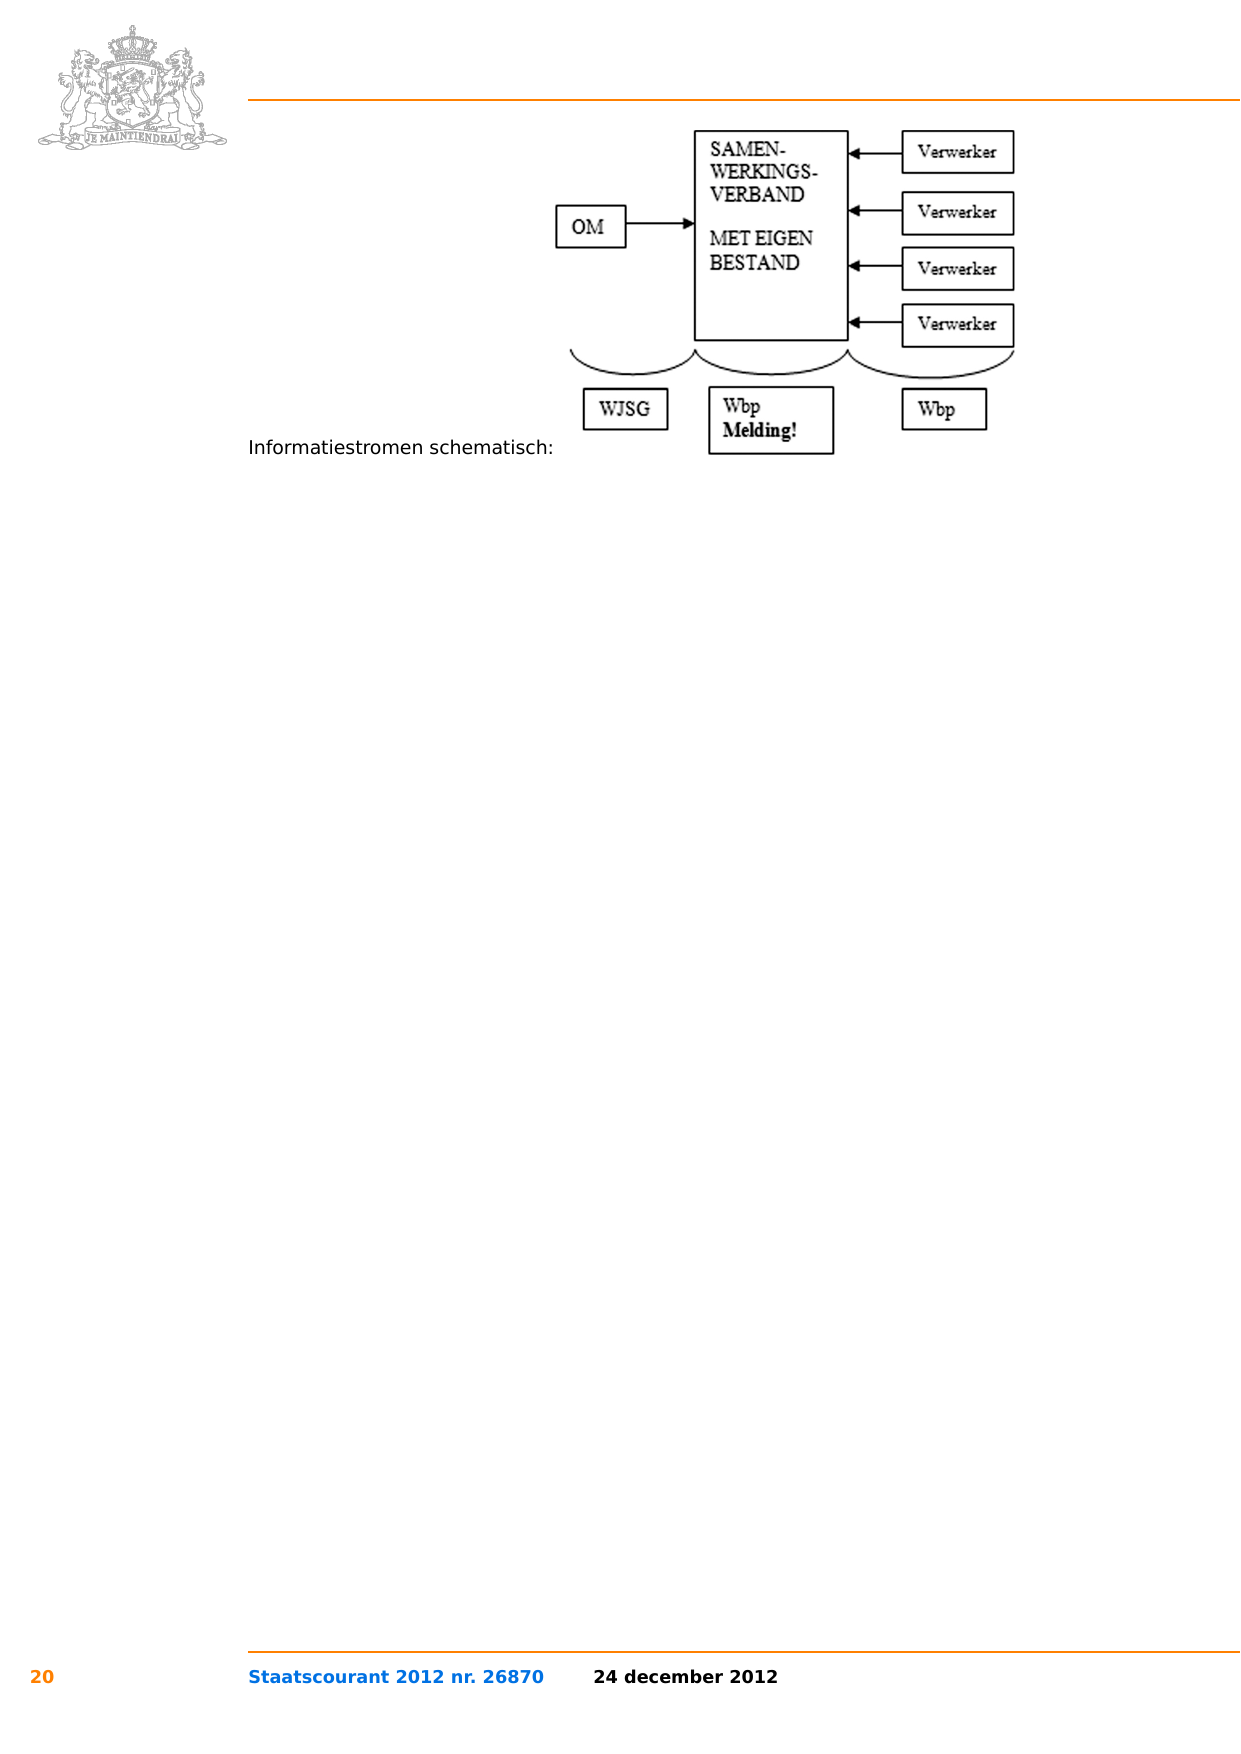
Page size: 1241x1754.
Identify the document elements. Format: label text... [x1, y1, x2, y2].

text Informatiestromen schematisch: [248, 130, 1163, 459]
picture [554, 130, 1015, 455]
picture [38, 25, 227, 150]
